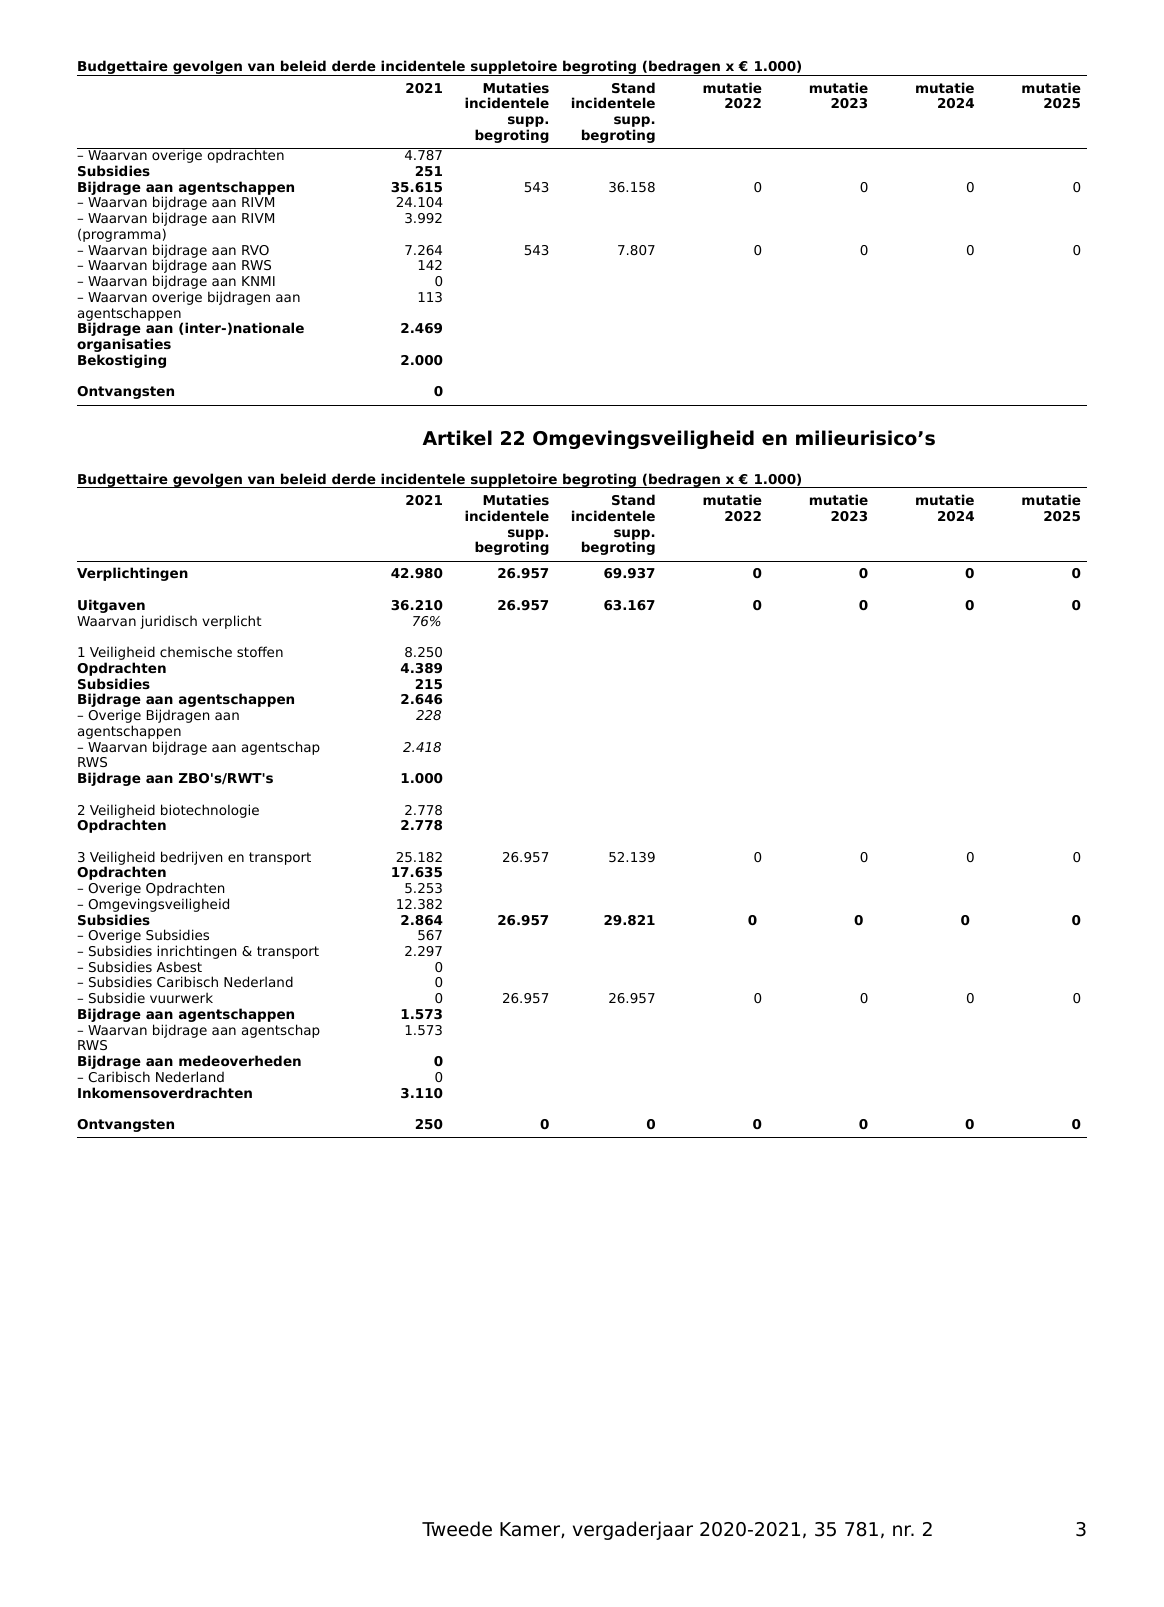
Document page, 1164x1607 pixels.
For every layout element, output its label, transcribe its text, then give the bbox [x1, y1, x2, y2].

table_cell [555, 258, 661, 274]
table_cell 2 Veiligheid biotechnologie [77, 802, 342, 818]
table_cell Ontvangsten [77, 1117, 342, 1137]
table_cell Bijdrage aan ZBO's/RWT's [77, 771, 342, 787]
table_cell [449, 865, 555, 881]
table_cell [555, 321, 661, 353]
table_cell 7.807 [555, 243, 661, 258]
table_cell [874, 582, 980, 598]
table_cell [555, 1054, 661, 1070]
table_cell [768, 881, 874, 897]
table_cell [874, 960, 980, 975]
table_cell 0 [874, 598, 980, 613]
table_cell [449, 582, 555, 598]
table_cell [980, 211, 1087, 242]
table_cell [449, 1023, 555, 1054]
table_cell [343, 368, 449, 384]
table_cell Waarvan juridisch verplicht [77, 614, 342, 629]
table_cell [343, 1101, 449, 1117]
table_cell [449, 661, 555, 676]
table_cell [661, 881, 768, 897]
table_cell [980, 1054, 1087, 1070]
table_cell 0 [343, 975, 449, 991]
table_cell [980, 1007, 1087, 1022]
table_cell 0 [661, 991, 768, 1007]
table_cell [874, 944, 980, 959]
table_cell 0 [555, 1117, 661, 1137]
table_cell mutatie 2023 [768, 488, 874, 561]
table_cell 26.957 [449, 991, 555, 1007]
table_cell [874, 865, 980, 881]
table_cell – Overige Opdrachten [77, 881, 342, 897]
table_cell 2.000 [343, 353, 449, 368]
table_cell [661, 944, 768, 959]
table_cell 17.635 [343, 865, 449, 881]
table_cell [449, 290, 555, 321]
table_cell [980, 629, 1087, 645]
table_cell [980, 676, 1087, 692]
table_cell [449, 353, 555, 368]
table_cell [874, 290, 980, 321]
table_cell [874, 676, 980, 692]
table_cell Uitgaven [77, 598, 342, 613]
table_cell [77, 368, 342, 384]
table_cell – Waarvan overige opdrachten [77, 149, 342, 164]
table_cell [77, 582, 342, 598]
table_cell [874, 195, 980, 211]
table_cell 4.787 [343, 149, 449, 164]
table_cell [980, 771, 1087, 787]
table_cell 142 [343, 258, 449, 274]
table_cell [555, 614, 661, 629]
table_cell [661, 211, 768, 242]
table_cell 2.778 [343, 818, 449, 834]
table_cell [768, 818, 874, 834]
table_cell [449, 614, 555, 629]
table_cell 4.389 [343, 661, 449, 676]
table_cell [555, 897, 661, 912]
table_cell 0 [874, 991, 980, 1007]
table_cell [661, 1085, 768, 1101]
table_cell [77, 629, 342, 645]
table_cell [768, 1023, 874, 1054]
table_cell [768, 944, 874, 959]
table_cell [768, 708, 874, 739]
table_cell [980, 384, 1087, 404]
table_cell – Waarvan overige bijdragen aan agentschappen [77, 290, 342, 321]
table_cell 1.000 [343, 771, 449, 787]
table_cell [77, 787, 342, 802]
table_cell 0 [343, 1070, 449, 1085]
table_cell mutatie 2025 [980, 488, 1087, 561]
table_cell 567 [343, 928, 449, 944]
table_cell [768, 274, 874, 290]
table_cell 228 [343, 708, 449, 739]
table_cell Subsidies [77, 164, 342, 179]
table_cell [768, 164, 874, 179]
table_cell [449, 1070, 555, 1085]
table_cell [555, 771, 661, 787]
table_cell [874, 1070, 980, 1085]
table_cell [661, 582, 768, 598]
table_cell [768, 692, 874, 708]
table_cell [77, 1101, 342, 1117]
table_cell Bijdrage aan (inter-)nationale organisaties [77, 321, 342, 353]
table_cell – Waarvan bijdrage aan KNMI [77, 274, 342, 290]
table_cell [661, 149, 768, 164]
table_cell [449, 1007, 555, 1022]
table_header Budgettaire gevolgen van beleid derde incidentele suppletoire begroting (bedragen x € 1.000) [77, 59, 1087, 75]
table_cell [768, 897, 874, 912]
table_cell [980, 1085, 1087, 1101]
table_cell [980, 321, 1087, 353]
table_cell [449, 1054, 555, 1070]
table_cell [874, 708, 980, 739]
table_cell [980, 1101, 1087, 1117]
table_cell [874, 771, 980, 787]
table_cell [661, 739, 768, 771]
table_cell 0 [661, 598, 768, 613]
table_cell [555, 960, 661, 975]
table_cell 215 [343, 676, 449, 692]
table_cell [980, 944, 1087, 959]
table_cell [661, 818, 768, 834]
table_cell [661, 164, 768, 179]
table_cell 52.139 [555, 850, 661, 865]
table_cell 0 [343, 274, 449, 290]
table_cell [661, 258, 768, 274]
table_cell [980, 258, 1087, 274]
table_cell [980, 975, 1087, 991]
table_cell [661, 1070, 768, 1085]
table_cell 7.264 [343, 243, 449, 258]
table_cell [980, 818, 1087, 834]
table_cell 2.864 [343, 913, 449, 928]
table_cell [874, 881, 980, 897]
table_cell Opdrachten [77, 661, 342, 676]
table_cell [661, 708, 768, 739]
table_cell [449, 645, 555, 661]
table_cell 0 [768, 913, 874, 928]
table_cell [555, 739, 661, 771]
table_cell 1 Veiligheid chemische stoffen [77, 645, 342, 661]
table_cell [874, 274, 980, 290]
table_cell 251 [343, 164, 449, 179]
table_cell [768, 321, 874, 353]
table_cell [343, 582, 449, 598]
table_cell – Caribisch Nederland [77, 1070, 342, 1085]
table_cell [768, 258, 874, 274]
table_cell [980, 645, 1087, 661]
table_cell Bekostiging [77, 353, 342, 368]
table_cell 0 [768, 243, 874, 258]
table_cell Bijdrage aan agentschappen [77, 1007, 342, 1022]
table_cell [449, 321, 555, 353]
table_cell – Waarvan bijdrage aan agentschap RWS [77, 739, 342, 771]
table_cell [661, 614, 768, 629]
table_cell [874, 258, 980, 274]
table_cell [874, 975, 980, 991]
table_cell 0 [343, 991, 449, 1007]
table_cell [768, 1070, 874, 1085]
table_cell [555, 290, 661, 321]
table_cell [449, 195, 555, 211]
table_cell [449, 897, 555, 912]
table_cell 2.297 [343, 944, 449, 959]
table_cell – Subsidies Asbest [77, 960, 342, 975]
table_cell [768, 676, 874, 692]
table_cell [555, 1085, 661, 1101]
table_cell 26.957 [449, 850, 555, 865]
table_cell mutatie 2024 [874, 488, 980, 561]
table_cell [449, 944, 555, 959]
table_cell 26.957 [449, 562, 555, 582]
table_cell [768, 865, 874, 881]
table_cell [555, 1023, 661, 1054]
table_cell 113 [343, 290, 449, 321]
table_cell [555, 881, 661, 897]
table_cell [449, 258, 555, 274]
table_cell [449, 928, 555, 944]
table_cell [768, 645, 874, 661]
table_cell 0 [343, 384, 449, 404]
table_cell [449, 708, 555, 739]
table_cell [874, 692, 980, 708]
table_cell [980, 881, 1087, 897]
table_cell [555, 802, 661, 818]
table_cell [980, 274, 1087, 290]
table_cell [555, 582, 661, 598]
table_cell – Overige Subsidies [77, 928, 342, 944]
table_cell 12.382 [343, 897, 449, 912]
table_cell [980, 787, 1087, 802]
table_cell 35.615 [343, 180, 449, 195]
table_cell [768, 739, 874, 771]
table_cell [555, 928, 661, 944]
table_cell [768, 1007, 874, 1022]
table_cell [980, 802, 1087, 818]
table_cell 0 [874, 243, 980, 258]
table_cell Bijdrage aan medeoverheden [77, 1054, 342, 1070]
table_cell 0 [874, 180, 980, 195]
table_cell [449, 975, 555, 991]
table_cell [661, 975, 768, 991]
table_cell [874, 787, 980, 802]
table_cell [874, 321, 980, 353]
table_cell [555, 692, 661, 708]
table_cell 0 [661, 850, 768, 865]
table_cell 0 [980, 913, 1087, 928]
table_cell [555, 661, 661, 676]
table_cell 543 [449, 243, 555, 258]
table_cell [768, 1085, 874, 1101]
table_cell [768, 368, 874, 384]
table_cell – Waarvan bijdrage aan RIVM (programma) [77, 211, 342, 242]
table_cell 76% [343, 614, 449, 629]
table_cell [661, 1101, 768, 1117]
table_cell [555, 1070, 661, 1085]
table_cell [980, 164, 1087, 179]
table_cell [874, 1007, 980, 1022]
table_cell [661, 1007, 768, 1022]
table_cell 63.167 [555, 598, 661, 613]
table_cell [555, 164, 661, 179]
table_cell 3.110 [343, 1085, 449, 1101]
table_cell [874, 739, 980, 771]
table_cell [555, 944, 661, 959]
table_cell [980, 865, 1087, 881]
table_cell [449, 149, 555, 164]
table_cell 26.957 [449, 913, 555, 928]
table_cell Stand incidentele supp. begroting [555, 488, 661, 561]
table_cell [768, 1054, 874, 1070]
table_cell 0 [768, 180, 874, 195]
table_cell 0 [768, 562, 874, 582]
table_cell – Waarvan bijdrage aan RVO [77, 243, 342, 258]
table_cell [874, 802, 980, 818]
table_cell [555, 818, 661, 834]
table_cell 0 [768, 850, 874, 865]
table_cell 2.778 [343, 802, 449, 818]
table_cell [449, 368, 555, 384]
table_cell [874, 645, 980, 661]
table_cell [555, 708, 661, 739]
table_cell 2021 [343, 76, 449, 148]
table_cell [77, 76, 342, 148]
table_cell [874, 149, 980, 164]
table_cell [661, 384, 768, 404]
table_cell [661, 1054, 768, 1070]
table_cell [661, 865, 768, 881]
table_cell Mutaties incidentele supp. begroting [449, 76, 555, 148]
table_cell [661, 195, 768, 211]
table_cell [980, 897, 1087, 912]
table_cell [449, 692, 555, 708]
table_cell [874, 368, 980, 384]
table_cell 0 [661, 243, 768, 258]
table_cell [661, 368, 768, 384]
table_cell [874, 164, 980, 179]
table_cell – Overige Bijdragen aan agentschappen [77, 708, 342, 739]
table_cell [661, 353, 768, 368]
table_cell Opdrachten [77, 818, 342, 834]
table_cell [449, 211, 555, 242]
table_cell – Waarvan bijdrage aan agentschap RWS [77, 1023, 342, 1054]
table_cell 0 [874, 850, 980, 865]
table_cell mutatie 2025 [980, 76, 1087, 148]
table_cell [449, 1085, 555, 1101]
table_cell [555, 865, 661, 881]
table_cell [768, 661, 874, 676]
table_cell 2021 [343, 488, 449, 561]
table_cell [768, 149, 874, 164]
table_cell [980, 368, 1087, 384]
table_cell [449, 164, 555, 179]
table_cell [449, 802, 555, 818]
table_cell [768, 834, 874, 849]
table_cell [768, 629, 874, 645]
table_cell [980, 149, 1087, 164]
table_cell [874, 834, 980, 849]
table_cell 3 Veiligheid bedrijven en transport [77, 850, 342, 865]
table_cell 3.992 [343, 211, 449, 242]
table_cell [874, 897, 980, 912]
table_cell [874, 928, 980, 944]
table_cell [555, 975, 661, 991]
table_cell – Waarvan bijdrage aan RWS [77, 258, 342, 274]
table_cell [768, 960, 874, 975]
table_cell [661, 321, 768, 353]
table_cell 1.573 [343, 1007, 449, 1022]
table_cell [980, 195, 1087, 211]
table_cell [555, 787, 661, 802]
table_cell [449, 384, 555, 404]
table_cell 0 [661, 562, 768, 582]
table_cell [980, 960, 1087, 975]
table_cell [768, 353, 874, 368]
table_cell 250 [343, 1117, 449, 1137]
table_cell 0 [980, 562, 1087, 582]
table_cell 0 [768, 598, 874, 613]
table_cell [768, 195, 874, 211]
table_cell [661, 274, 768, 290]
table_cell Mutaties incidentele supp. begroting [449, 488, 555, 561]
table_header Budgettaire gevolgen van beleid derde incidentele suppletoire begroting (bedragen x € 1.000) [77, 472, 1087, 487]
table_cell 0 [980, 850, 1087, 865]
table_cell [77, 834, 342, 849]
table_cell [449, 771, 555, 787]
table_cell Inkomensoverdrachten [77, 1085, 342, 1101]
table_cell [980, 739, 1087, 771]
table_cell [555, 195, 661, 211]
table_cell [661, 928, 768, 944]
table_cell 2.646 [343, 692, 449, 708]
table_cell – Waarvan bijdrage aan RIVM [77, 195, 342, 211]
table_cell [661, 629, 768, 645]
table_cell 2.469 [343, 321, 449, 353]
subtitle Artikel 22 Omgevingsveiligheid en milieurisico’s [422, 428, 1087, 450]
table_cell – Omgevingsveiligheid [77, 897, 342, 912]
table_cell 0 [343, 960, 449, 975]
table_cell [980, 661, 1087, 676]
table_cell [555, 1007, 661, 1022]
table_cell [449, 676, 555, 692]
table_cell [768, 802, 874, 818]
table_cell 0 [661, 180, 768, 195]
table_cell 42.980 [343, 562, 449, 582]
table_cell 69.937 [555, 562, 661, 582]
table_cell [661, 645, 768, 661]
table_cell 8.250 [343, 645, 449, 661]
table_cell [874, 818, 980, 834]
table_cell 0 [874, 562, 980, 582]
table_cell 25.182 [343, 850, 449, 865]
table_cell 26.957 [555, 991, 661, 1007]
table_cell [980, 928, 1087, 944]
table_cell [449, 834, 555, 849]
table_cell [555, 368, 661, 384]
table_cell [768, 290, 874, 321]
table_cell 0 [980, 1117, 1087, 1137]
table_cell [449, 881, 555, 897]
table_cell 24.104 [343, 195, 449, 211]
table_cell [449, 739, 555, 771]
table_cell [343, 629, 449, 645]
table_cell [874, 1054, 980, 1070]
table_cell [768, 582, 874, 598]
table_cell [343, 834, 449, 849]
table_cell Bijdrage aan agentschappen [77, 692, 342, 708]
table_cell [661, 290, 768, 321]
table_cell 0 [661, 913, 768, 928]
table_cell [768, 975, 874, 991]
table_cell [874, 1101, 980, 1117]
table_cell [874, 661, 980, 676]
table_cell 0 [449, 1117, 555, 1137]
table_cell [874, 353, 980, 368]
table_cell [874, 614, 980, 629]
table_cell [449, 629, 555, 645]
table_cell [874, 211, 980, 242]
table_cell [768, 384, 874, 404]
table_cell [980, 582, 1087, 598]
table_cell [980, 834, 1087, 849]
table_cell 0 [768, 991, 874, 1007]
table_cell [555, 274, 661, 290]
table_cell Opdrachten [77, 865, 342, 881]
table_cell [768, 928, 874, 944]
table_cell Bijdrage aan agentschappen [77, 180, 342, 195]
table_cell 1.573 [343, 1023, 449, 1054]
table_cell Verplichtingen [77, 562, 342, 582]
table_cell mutatie 2022 [661, 488, 768, 561]
table_cell [661, 960, 768, 975]
table_cell [661, 787, 768, 802]
table_cell 5.253 [343, 881, 449, 897]
table_cell [980, 614, 1087, 629]
table_cell mutatie 2023 [768, 76, 874, 148]
table_cell [980, 692, 1087, 708]
table_cell [449, 960, 555, 975]
table_cell 2.418 [343, 739, 449, 771]
table_cell [555, 645, 661, 661]
table_cell [449, 274, 555, 290]
table_cell mutatie 2022 [661, 76, 768, 148]
table_cell [980, 1070, 1087, 1085]
table_cell [980, 708, 1087, 739]
table_cell [449, 1101, 555, 1117]
table_cell [555, 676, 661, 692]
table_cell 29.821 [555, 913, 661, 928]
table_cell [768, 787, 874, 802]
table_cell 36.210 [343, 598, 449, 613]
table_cell [768, 614, 874, 629]
table_cell – Subsidie vuurwerk [77, 991, 342, 1007]
table_cell [874, 384, 980, 404]
table_cell [980, 1023, 1087, 1054]
table_cell [661, 771, 768, 787]
table_cell [555, 353, 661, 368]
table_cell [768, 211, 874, 242]
table_cell [874, 1023, 980, 1054]
table_cell Subsidies [77, 676, 342, 692]
table_cell mutatie 2024 [874, 76, 980, 148]
table_cell [555, 834, 661, 849]
table_cell [449, 787, 555, 802]
table_cell [980, 290, 1087, 321]
table_cell 0 [343, 1054, 449, 1070]
table_cell 0 [980, 180, 1087, 195]
table_cell 0 [980, 598, 1087, 613]
table_cell [555, 1101, 661, 1117]
table_cell [555, 384, 661, 404]
table_cell [661, 1023, 768, 1054]
table_cell [555, 211, 661, 242]
table_cell [874, 629, 980, 645]
table_cell 0 [661, 1117, 768, 1137]
table_cell [661, 834, 768, 849]
table_cell [874, 1085, 980, 1101]
table_cell [449, 818, 555, 834]
table_cell 0 [874, 1117, 980, 1137]
table_cell 0 [980, 243, 1087, 258]
table_cell [343, 787, 449, 802]
table_cell 543 [449, 180, 555, 195]
table_cell 26.957 [449, 598, 555, 613]
table_cell [661, 802, 768, 818]
table_cell [661, 661, 768, 676]
table_cell [661, 676, 768, 692]
table_cell [768, 1101, 874, 1117]
table_cell [555, 149, 661, 164]
table_cell [77, 488, 342, 561]
table_cell [555, 629, 661, 645]
table_cell Subsidies [77, 913, 342, 928]
table_cell 0 [874, 913, 980, 928]
table_cell Stand incidentele supp. begroting [555, 76, 661, 148]
table_cell [661, 897, 768, 912]
table_cell – Subsidies Caribisch Nederland [77, 975, 342, 991]
table_cell [980, 353, 1087, 368]
table_cell 0 [980, 991, 1087, 1007]
table_cell [661, 692, 768, 708]
table_cell [768, 771, 874, 787]
table_cell 36.158 [555, 180, 661, 195]
table_cell – Subsidies inrichtingen & transport [77, 944, 342, 959]
table_cell 0 [768, 1117, 874, 1137]
table_cell Ontvangsten [77, 384, 342, 404]
